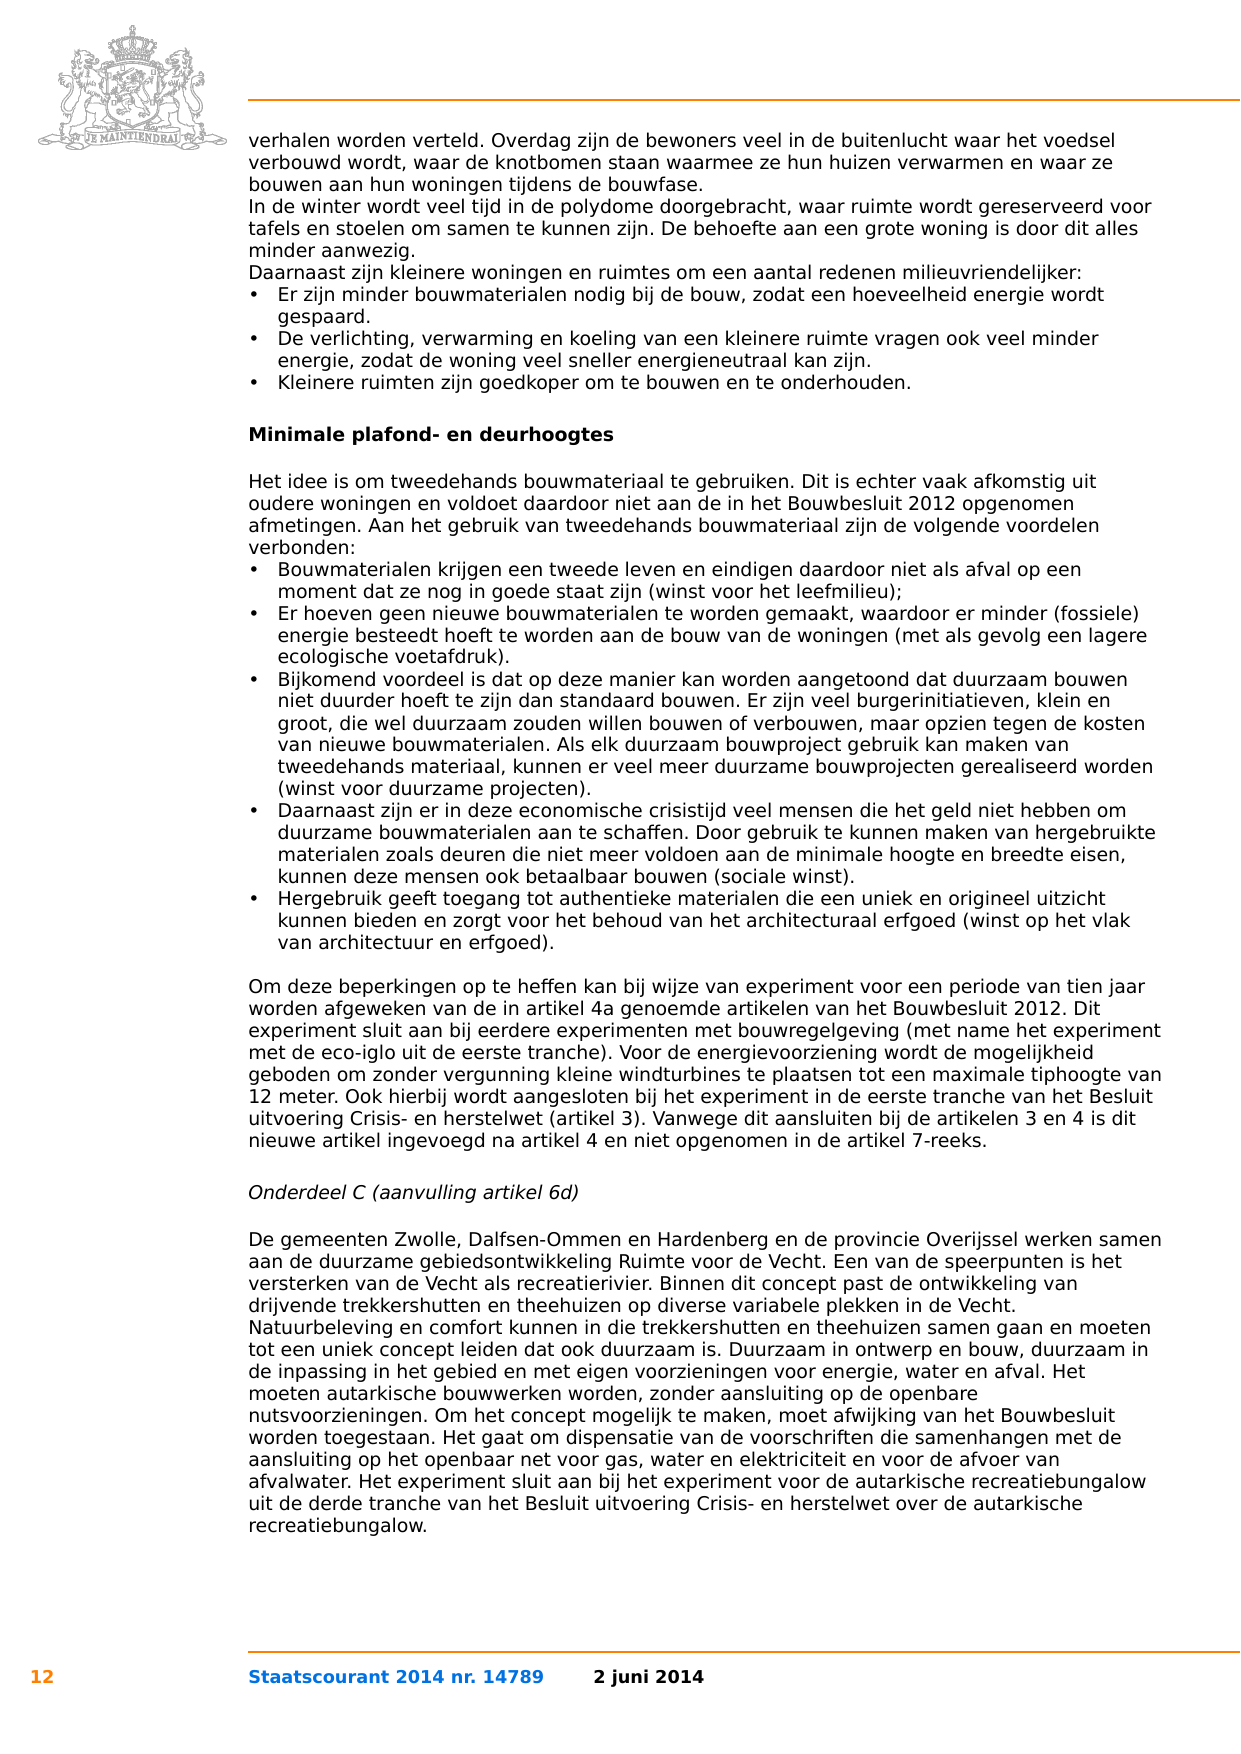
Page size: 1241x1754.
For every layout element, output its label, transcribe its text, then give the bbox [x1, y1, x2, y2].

text • Kleinere ruimten zijn goedkoper om te bouwen en te onderhouden. [248, 372, 1163, 394]
text • Bouwmaterialen krijgen een tweede leven en eindigen daardoor niet als afval op een moment dat ze nog in goede staat zijn (winst voor het leefmilieu); [248, 558, 1163, 602]
text • Er zijn minder bouwmaterialen nodig bij de bouw, zodat een hoeveelheid energie wordt gespaard. [248, 284, 1163, 328]
text • Er hoeven geen nieuwe bouwmaterialen te worden gemaakt, waardoor er minder (fossiele) energie besteedt hoeft te worden aan de bouw van de woningen (met als gevolg een lagere ecologische voetafdruk). [248, 602, 1163, 668]
text In de winter wordt veel tijd in de polydome doorgebracht, waar ruimte wordt gereserveerd voor tafels en stoelen om samen te kunnen zijn. De behoefte aan een grote woning is door dit alles minder aanwezig. [248, 196, 1163, 262]
text De gemeenten Zwolle, Dalfsen-Ommen en Hardenberg en de provincie Overijssel werken samen aan de duurzame gebiedsontwikkeling Ruimte voor de Vecht. Een van de speerpunten is het versterken van de Vecht als recreatierivier. Binnen dit concept past de ontwikkeling van drijvende trekkershutten en theehuizen op diverse variabele plekken in de Vecht. Natuurbeleving en comfort kunnen in die trekkershutten en theehuizen samen gaan en moeten tot een uniek concept leiden dat ook duurzaam is. Duurzaam in ontwerp en bouw, duurzaam in de inpassing in het gebied en met eigen voorzieningen voor energie, water en afval. Het moeten autarkische bouwwerken worden, zonder aansluiting op de openbare nutsvoorzieningen. Om het concept mogelijk te maken, moet afwijking van het Bouwbesluit worden toegestaan. Het gaat om dispensatie van de voorschriften die samenhangen met de aansluiting op het openbaar net voor gas, water en elektriciteit en voor de afvoer van afvalwater. Het experiment sluit aan bij het experiment voor de autarkische recreatiebungalow uit de derde tranche van het Besluit uitvoering Crisis- en herstelwet over de autarkische recreatiebungalow. [248, 1229, 1163, 1537]
picture [38, 25, 227, 150]
text • De verlichting, verwarming en koeling van een kleinere ruimte vragen ook veel minder energie, zodat de woning veel sneller energieneutraal kan zijn. [248, 328, 1163, 372]
text Om deze beperkingen op te heffen kan bij wijze van experiment voor een periode van tien jaar worden afgeweken van de in artikel 4a genoemde artikelen van het Bouwbesluit 2012. Dit experiment sluit aan bij eerdere experimenten met bouwregelgeving (met name het experiment met de eco-iglo uit de eerste tranche). Voor de energievoorziening wordt de mogelijkheid geboden om zonder vergunning kleine windturbines te plaatsen tot een maximale tiphoogte van 12 meter. Ook hierbij wordt aangesloten bij het experiment in de eerste tranche van het Besluit uitvoering Crisis- en herstelwet (artikel 3). Vanwege dit aansluiten bij de artikelen 3 en 4 is dit nieuwe artikel ingevoegd na artikel 4 en niet opgenomen in de artikel 7-reeks. [248, 976, 1163, 1152]
text verhalen worden verteld. Overdag zijn de bewoners veel in de buitenlucht waar het voedsel verbouwd wordt, waar de knotbomen staan waarmee ze hun huizen verwarmen en waar ze bouwen aan hun woningen tijdens de bouwfase. [248, 130, 1163, 196]
text Het idee is om tweedehands bouwmateriaal te gebruiken. Dit is echter vaak afkomstig uit oudere woningen en voldoet daardoor niet aan de in het Bouwbesluit 2012 opgenomen afmetingen. Aan het gebruik van tweedehands bouwmateriaal zijn de volgende voordelen verbonden: [248, 471, 1163, 558]
text • Daarnaast zijn er in deze economische crisistijd veel mensen die het geld niet hebben om duurzame bouwmaterialen aan te schaffen. Door gebruik te kunnen maken van hergebruikte materialen zoals deuren die niet meer voldoen aan de minimale hoogte en breedte eisen, kunnen deze mensen ook betaalbaar bouwen (sociale winst). [248, 800, 1163, 888]
text • Hergebruik geeft toegang tot authentieke materialen die een uniek en origineel uitzicht kunnen bieden en zorgt voor het behoud van het architecturaal erfgoed (winst op het vlak van architectuur en erfgoed). [248, 888, 1163, 954]
text Daarnaast zijn kleinere woningen en ruimtes om een aantal redenen milieuvriendelijker: [248, 262, 1163, 284]
subtitle Onderdeel C (aanvulling artikel 6d) [248, 1182, 1163, 1204]
subtitle Minimale plafond- en deurhoogtes [248, 424, 1163, 446]
text • Bijkomend voordeel is dat op deze manier kan worden aangetoond dat duurzaam bouwen niet duurder hoeft te zijn dan standaard bouwen. Er zijn veel burgerinitiatieven, klein en groot, die wel duurzaam zouden willen bouwen of verbouwen, maar opzien tegen de kosten van nieuwe bouwmaterialen. Als elk duurzaam bouwproject gebruik kan maken van tweedehands materiaal, kunnen er veel meer duurzame bouwprojecten gerealiseerd worden (winst voor duurzame projecten). [248, 668, 1163, 800]
